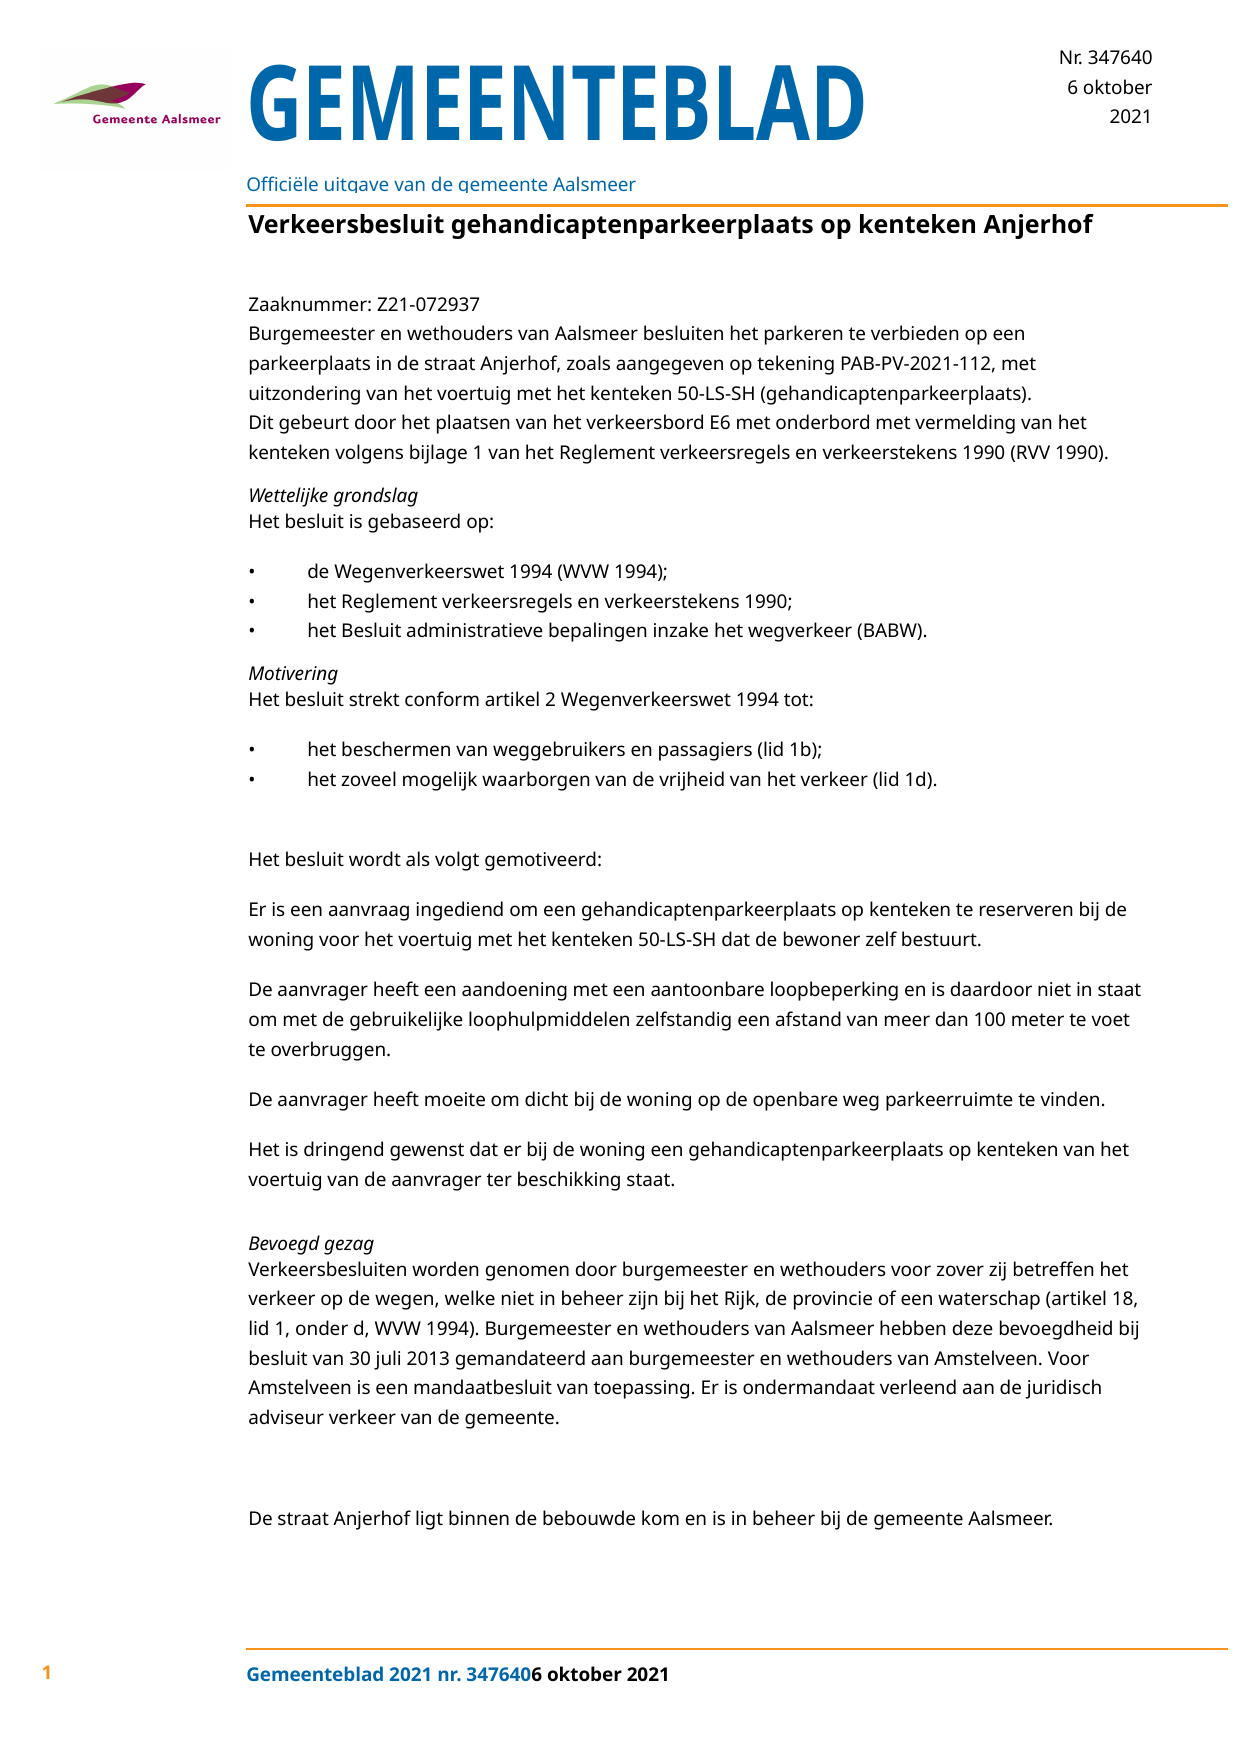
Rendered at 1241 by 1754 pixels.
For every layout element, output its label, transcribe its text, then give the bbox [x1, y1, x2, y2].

text Verkeersbesluiten worden genomen door burgemeester en wethouders voor zover zij betreffen het verkeer op de wegen, welke niet in beheer zijn bij het Rijk, de provincie of een waterschap (artikel 18, lid 1, onder d, WVW 1994). Burgemeester en wethouders van Aalsmeer hebben deze bevoegdheid bij besluit van 30 juli 2013 gemandateerd aan burgemeester en wethouders van Amstelveen. Voor Amstelveen is een mandaatbesluit van toepassing. Er is ondermandaat verleend aan de juridisch adviseur verkeer van de gemeente. [248, 1256, 1152, 1429]
text Het besluit is gebaseerd op: [248, 508, 1152, 533]
text Het besluit wordt als volgt gemotiveerd: [248, 846, 1152, 872]
list het zoveel mogelijk waarborgen van de vrijheid van het verkeer (lid 1d). [248, 766, 1152, 792]
text Er is een aanvraag ingediend om een gehandicaptenparkeerplaats op kenteken te reserveren bij de woning voor het voertuig met het kenteken 50-LS-SH dat de bewoner zelf bestuurt. [248, 897, 1152, 952]
text Burgemeester en wethouders van Aalsmeer besluiten het parkeren te verbieden op een parkeerplaats in de straat Anjerhof, zoals aangegeven op tekening PAB-PV-2021-112, met uitzondering van het voertuig met het kenteken 50-LS-SH (gehandicaptenparkeerplaats). [248, 321, 1152, 406]
list het Besluit administratieve bepalingen inzake het wegverkeer (BABW). [248, 617, 1152, 643]
list de Wegenverkeerswet 1994 (WVW 1994); [248, 558, 1152, 584]
text Het is dringend gewenst dat er bij de woning een gehandicaptenparkeerplaats op kenteken van het voertuig van de aanvrager ter beschikking staat. [248, 1137, 1152, 1192]
list het Reglement verkeersregels en verkeerstekens 1990; [248, 588, 1152, 613]
text De aanvrager heeft een aandoening met een aantoonbare loopbeperking en is daardoor niet in staat om met de gebruikelijke loophulpmiddelen zelfstandig een afstand van meer dan 100 meter te voet te overbruggen. [248, 977, 1152, 1062]
text Zaaknummer: Z21-072937 [248, 291, 1152, 317]
text Wettelijke grondslag [248, 482, 1152, 508]
text De aanvrager heeft moeite om dicht bij de woning op de openbare weg parkeerruimte te vinden. [248, 1086, 1152, 1112]
text Dit gebeurt door het plaatsen van het verkeersbord E6 met onderbord met vermelding van het kenteken volgens bijlage 1 van het Reglement verkeersregels en verkeerstekens 1990 (RVV 1990). [248, 409, 1152, 465]
text Motivering [248, 661, 1152, 686]
picture [41, 47, 231, 172]
text De straat Anjerhof ligt binnen de bebouwde kom en is in beheer bij de gemeente Aalsmeer. [248, 1505, 1152, 1530]
text Het besluit strekt conform artikel 2 Wegenverkeerswet 1994 tot: [248, 686, 1152, 712]
list het beschermen van weggebruikers en passagiers (lid 1b); [248, 737, 1152, 762]
text Verkeersbesluit gehandicaptenparkeerplaats op kenteken Anjerhof [248, 207, 1152, 241]
text Bevoegd gezag [248, 1230, 1152, 1256]
